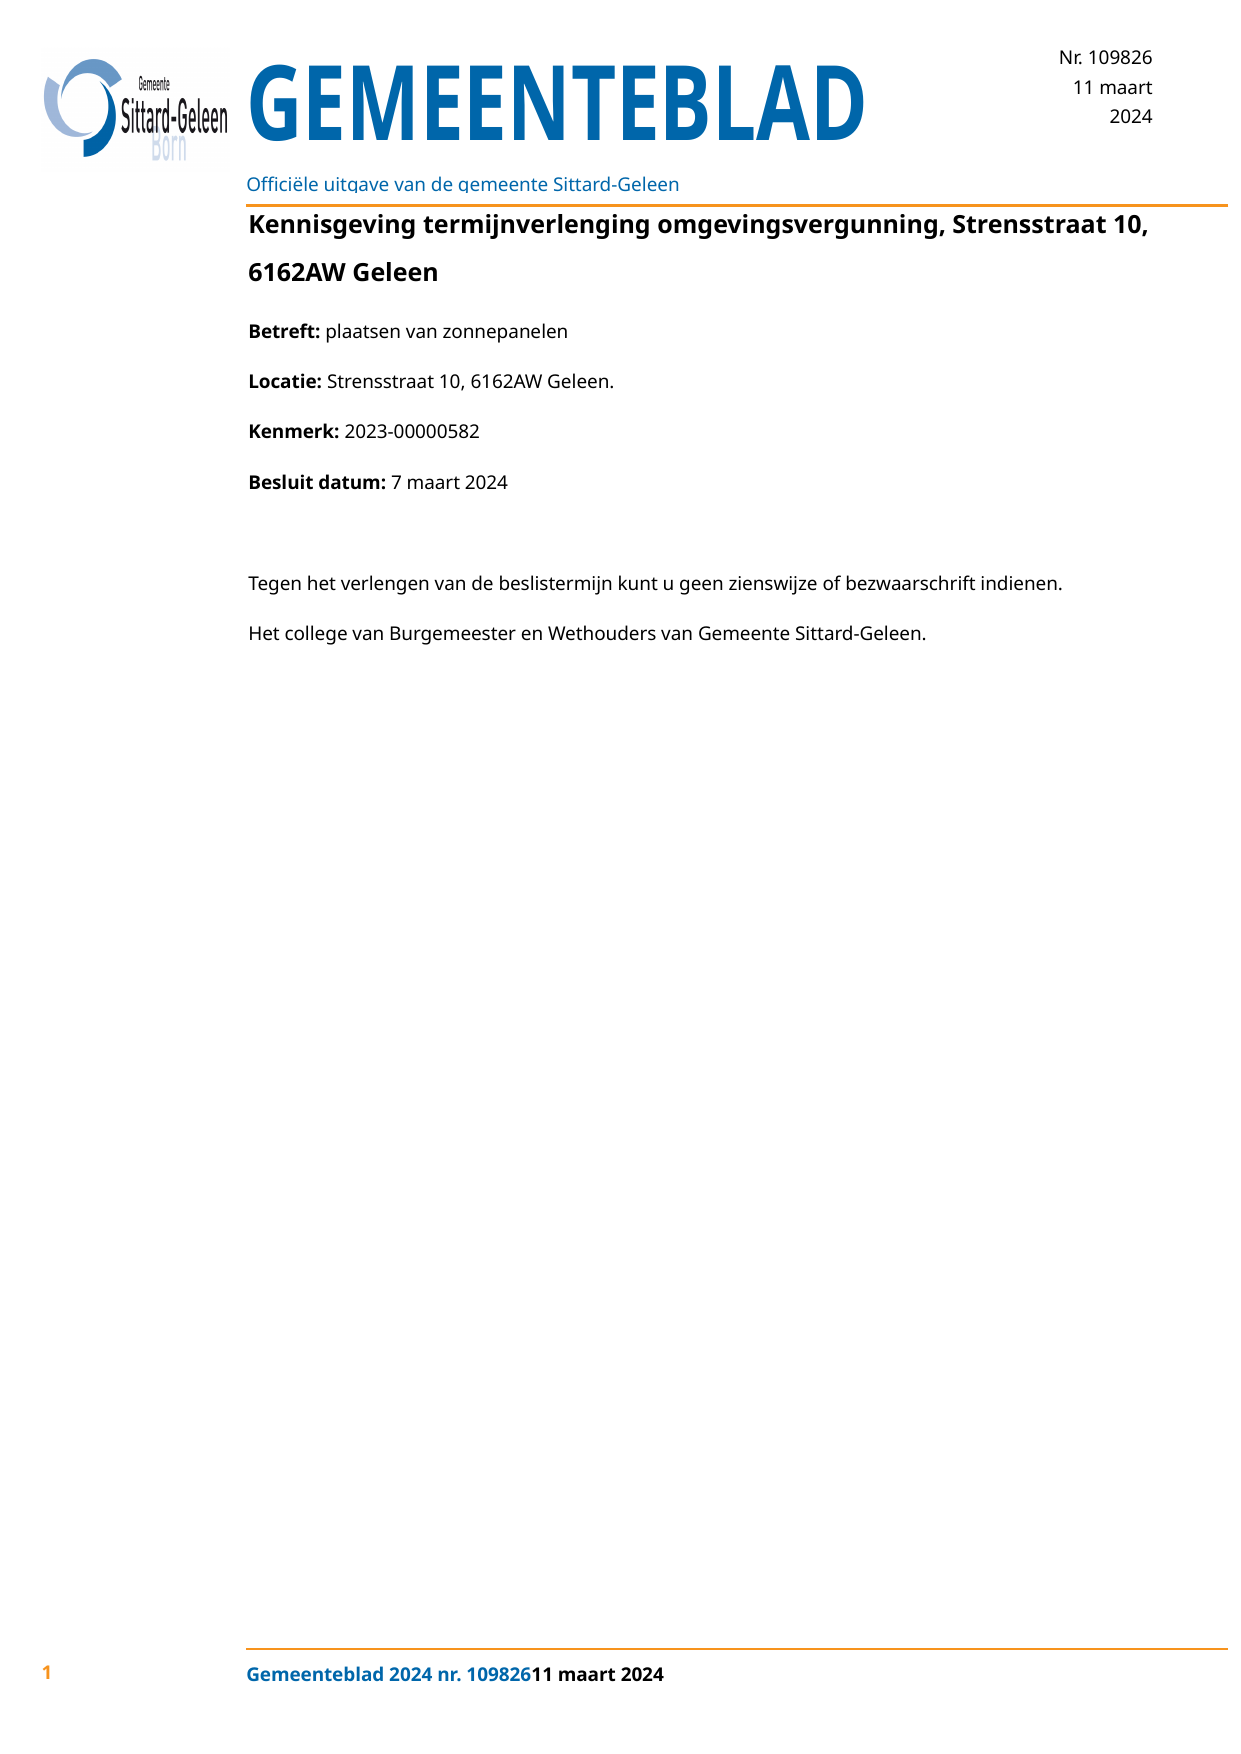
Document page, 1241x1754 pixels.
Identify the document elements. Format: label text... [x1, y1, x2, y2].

text Tegen het verlengen van de beslistermijn kunt u geen zienswijze of bezwaarschrift indienen. [248, 570, 1152, 596]
text Kennisgeving termijnverlenging omgevingsvergunning, Strensstraat 10, 6162AW Geleen [248, 207, 1152, 288]
text Betreft: plaatsen van zonnepanelen [248, 318, 1152, 344]
picture [41, 47, 231, 172]
text Locatie: Strensstraat 10, 6162AW Geleen. [248, 368, 1152, 394]
text Besluit datum: 7 maart 2024 [248, 469, 1152, 495]
text Kenmerk: 2023-00000582 [248, 419, 1152, 444]
text Het college van Burgemeester en Wethouders van Gemeente Sittard-Geleen. [248, 620, 1152, 646]
